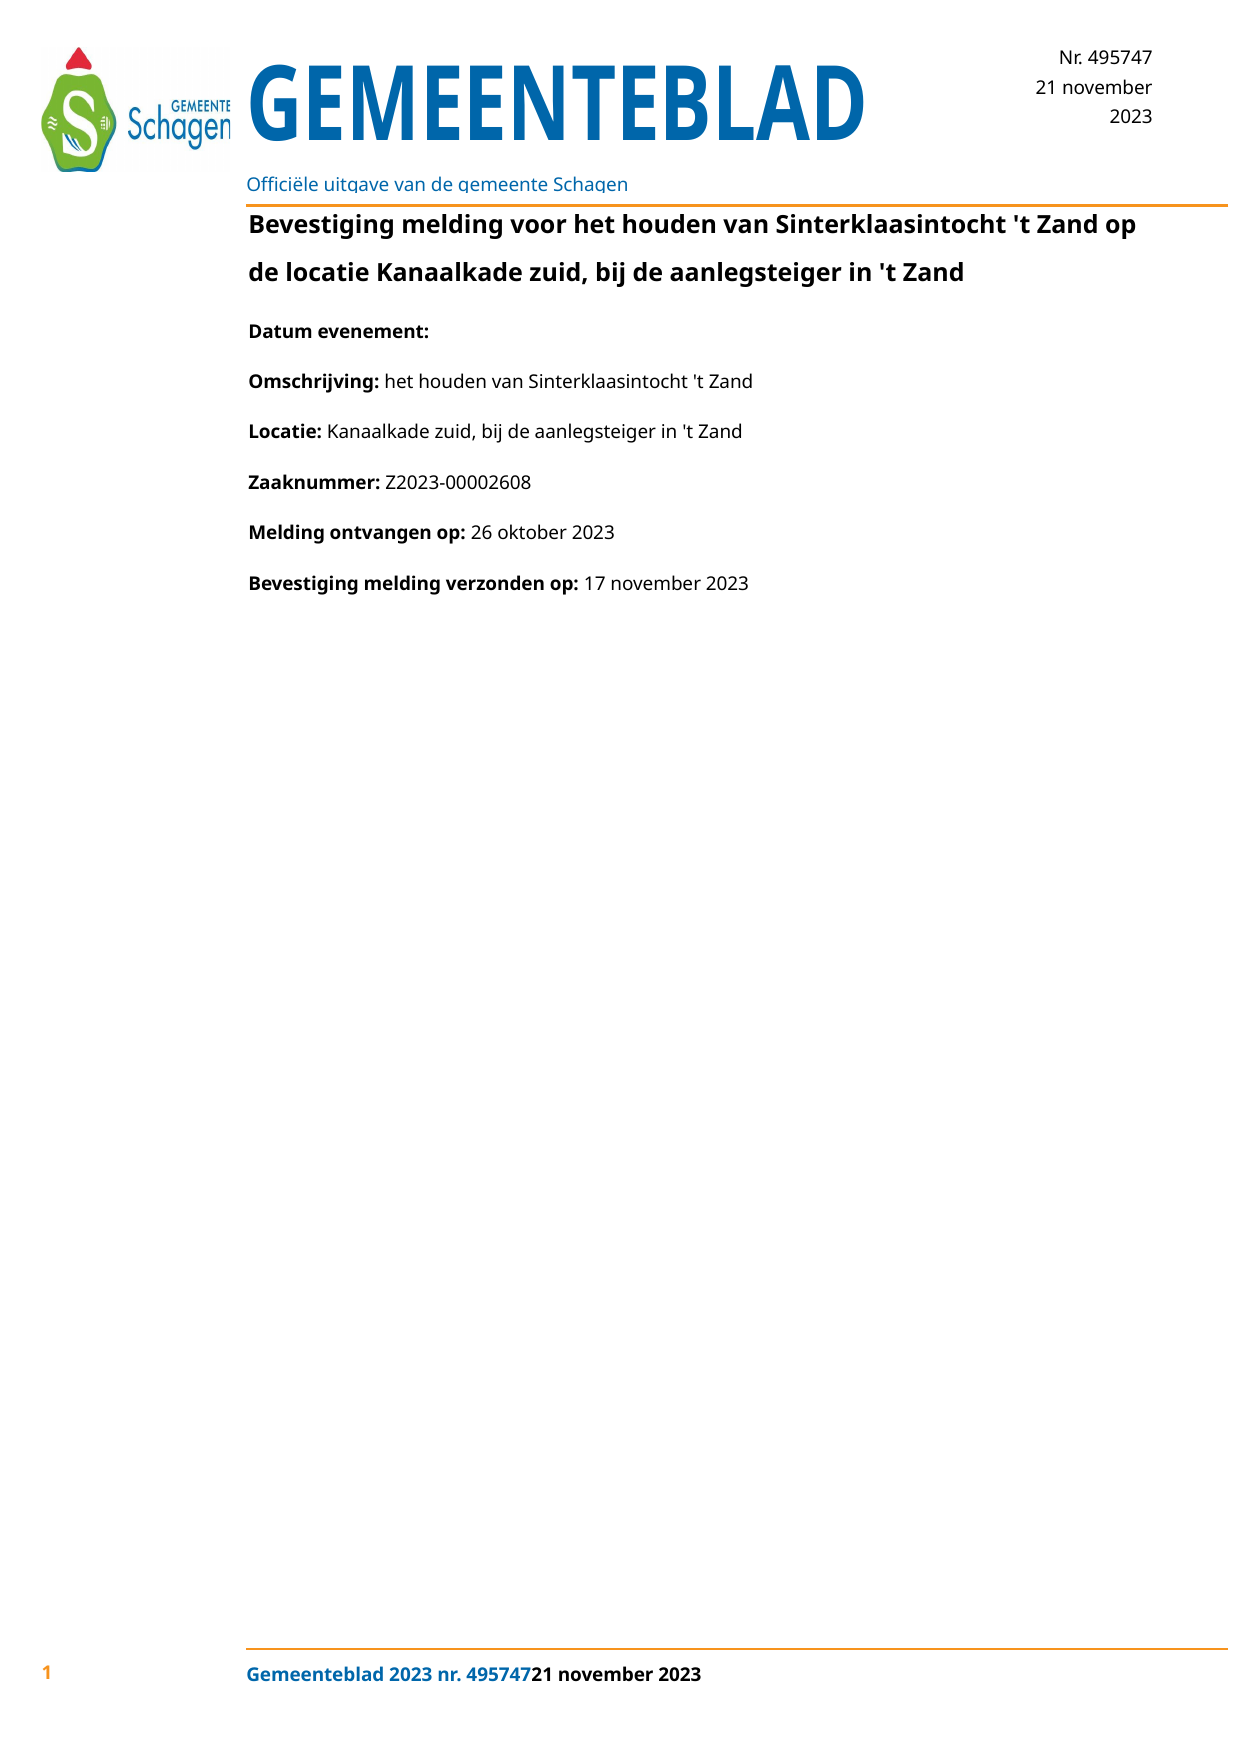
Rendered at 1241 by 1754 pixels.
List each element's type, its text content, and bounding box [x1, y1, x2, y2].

text Datum evenement: [248, 318, 1152, 344]
text Omschrijving: het houden van Sinterklaasintocht 't Zand [248, 368, 1152, 394]
text Bevestiging melding verzonden op: 17 november 2023 [248, 570, 1152, 596]
picture [41, 47, 231, 172]
text Locatie: Kanaalkade zuid, bij de aanlegsteiger in 't Zand [248, 419, 1152, 444]
text Melding ontvangen op: 26 oktober 2023 [248, 519, 1152, 545]
text Bevestiging melding voor het houden van Sinterklaasintocht 't Zand op de locatie Kanaalkade zuid, bij de aanlegsteiger in 't Zand [248, 207, 1152, 288]
text Zaaknummer: Z2023-00002608 [248, 469, 1152, 495]
